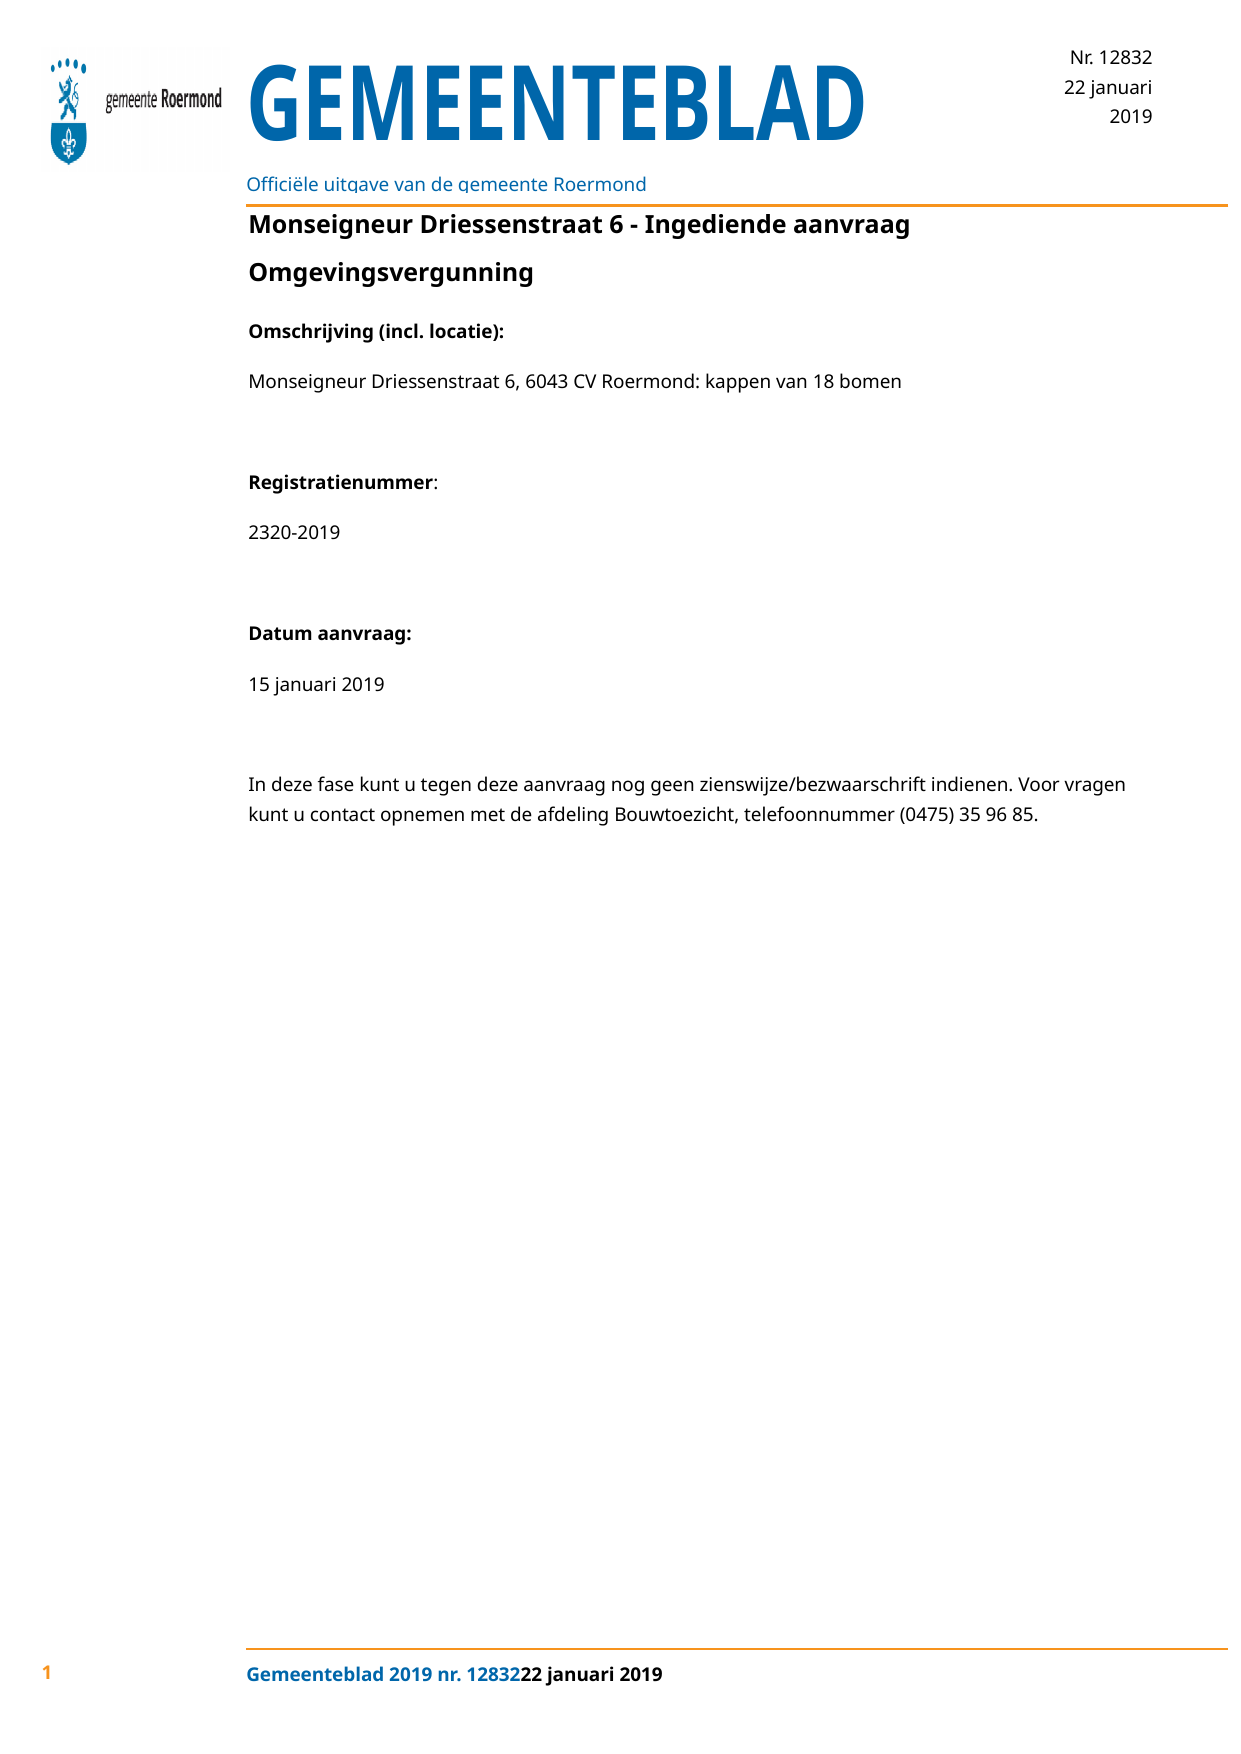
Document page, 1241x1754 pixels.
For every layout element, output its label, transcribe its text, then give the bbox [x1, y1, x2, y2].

text Monseigneur Driessenstraat 6, 6043 CV Roermond: kappen van 18 bomen [248, 368, 1152, 394]
text Omschrijving (incl. locatie): [248, 318, 1152, 344]
text In deze fase kunt u tegen deze aanvraag nog geen zienswijze/bezwaarschrift indienen. Voor vragen kunt u contact opnemen met de afdeling Bouwtoezicht, telefoonnummer (0475) 35 96 85. [248, 772, 1152, 827]
text Datum aanvraag: [248, 620, 1152, 646]
text 15 januari 2019 [248, 671, 1152, 697]
text 2320-2019 [248, 519, 1152, 545]
text Registratienummer: [248, 469, 1152, 495]
text Monseigneur Driessenstraat 6 - Ingediende aanvraag Omgevingsvergunning [248, 207, 1152, 288]
picture [41, 47, 231, 172]
